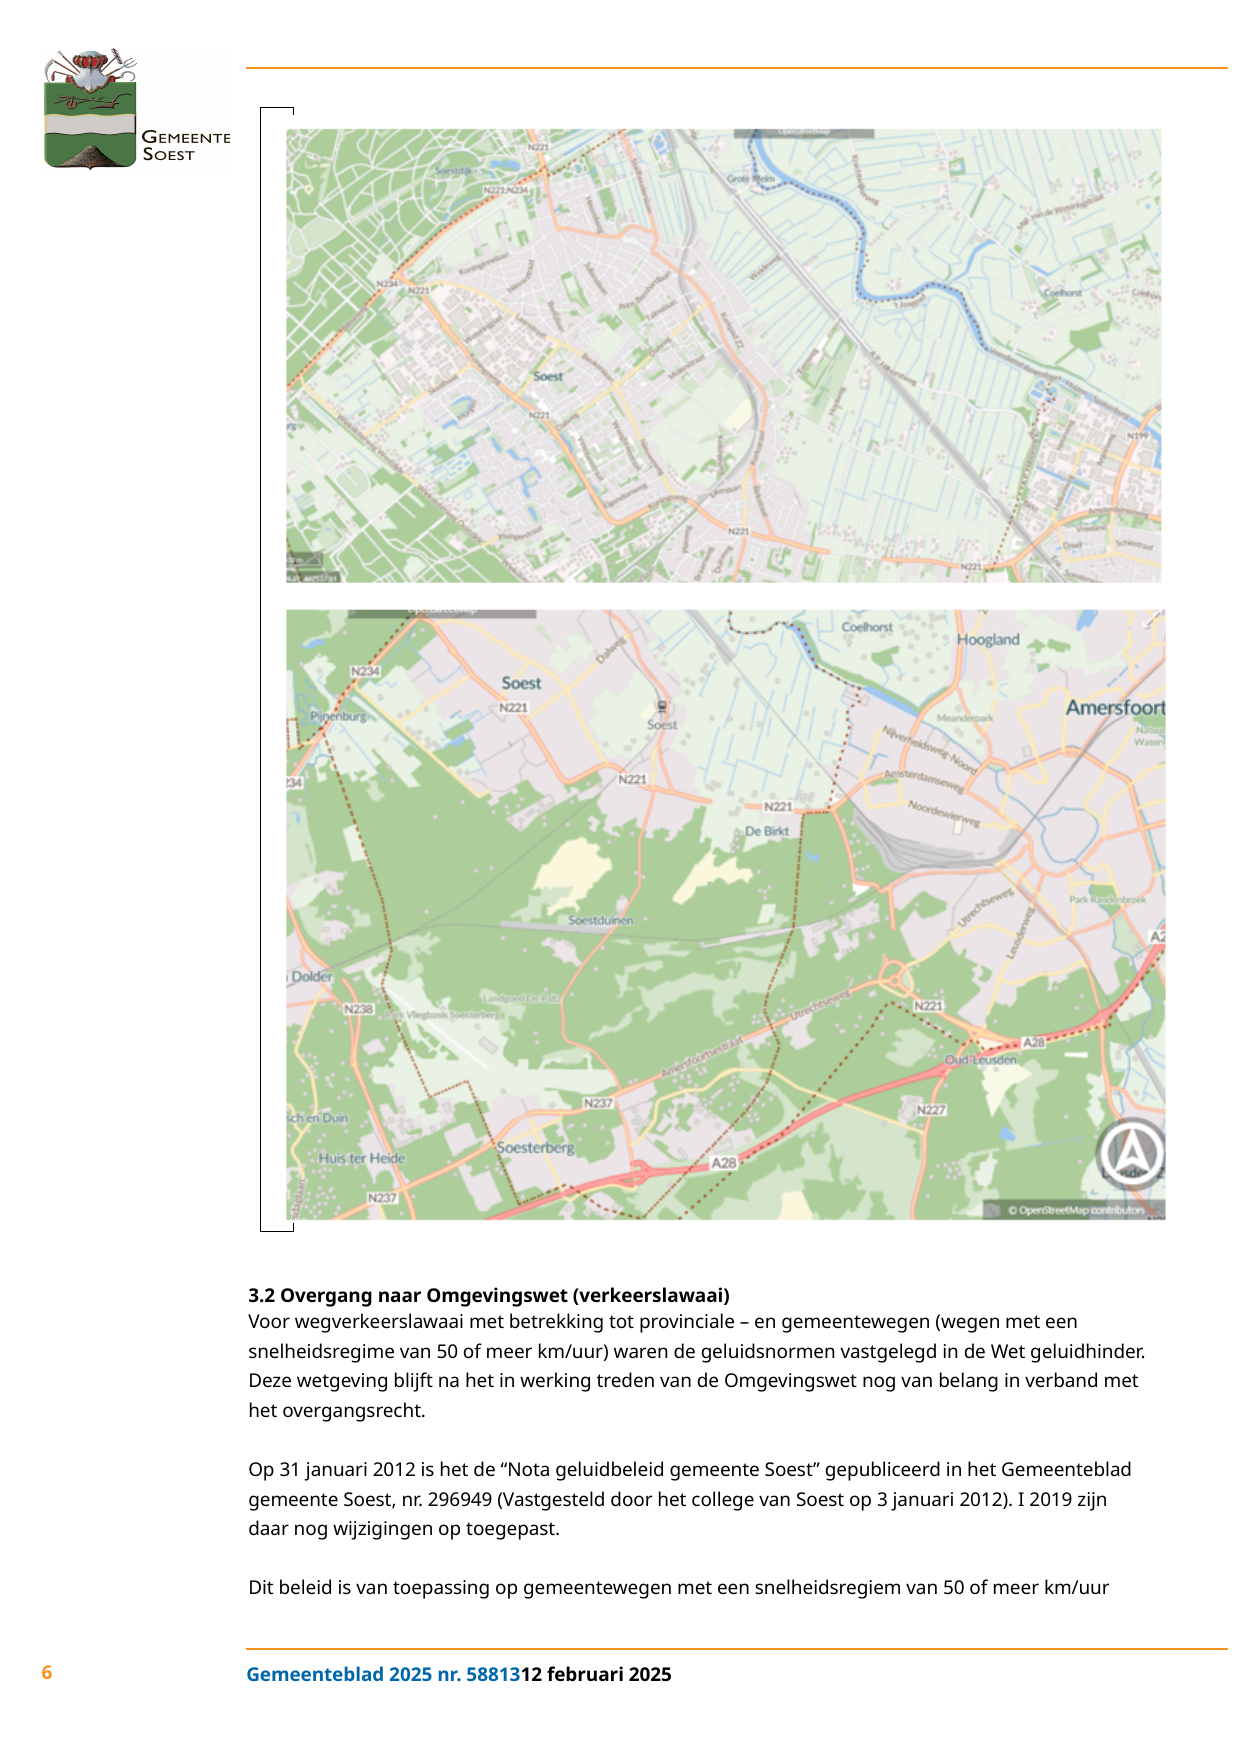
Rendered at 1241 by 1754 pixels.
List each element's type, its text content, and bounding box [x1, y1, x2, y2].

text 3.2 Overgang naar Omgevingswet (verkeerslawaai) [248, 1282, 1152, 1308]
text Voor wegverkeerslawaai met betrekking tot provinciale – en gemeentewegen (wegen met een snelheidsregime van 50 of meer km/uur) waren de geluidsnormen vastgelegd in de Wet geluidhinder. Deze wetgeving blijft na het in werking treden van de Omgevingswet nog van belang in verband met het overgangsrecht. [248, 1308, 1152, 1423]
text Op 31 januari 2012 is het de “Nota geluidbeleid gemeente Soest” gepubliceerd in het Gemeenteblad gemeente Soest, nr. 296949 (Vastgesteld door het college van Soest op 3 januari 2012). I 2019 zijn daar nog wijzigingen op toegepast. [248, 1456, 1152, 1541]
picture [41, 47, 231, 172]
picture [268, 115, 1173, 1223]
text Dit beleid is van toepassing op gemeentewegen met een snelheidsregiem van 50 of meer km/uur [248, 1574, 1152, 1600]
